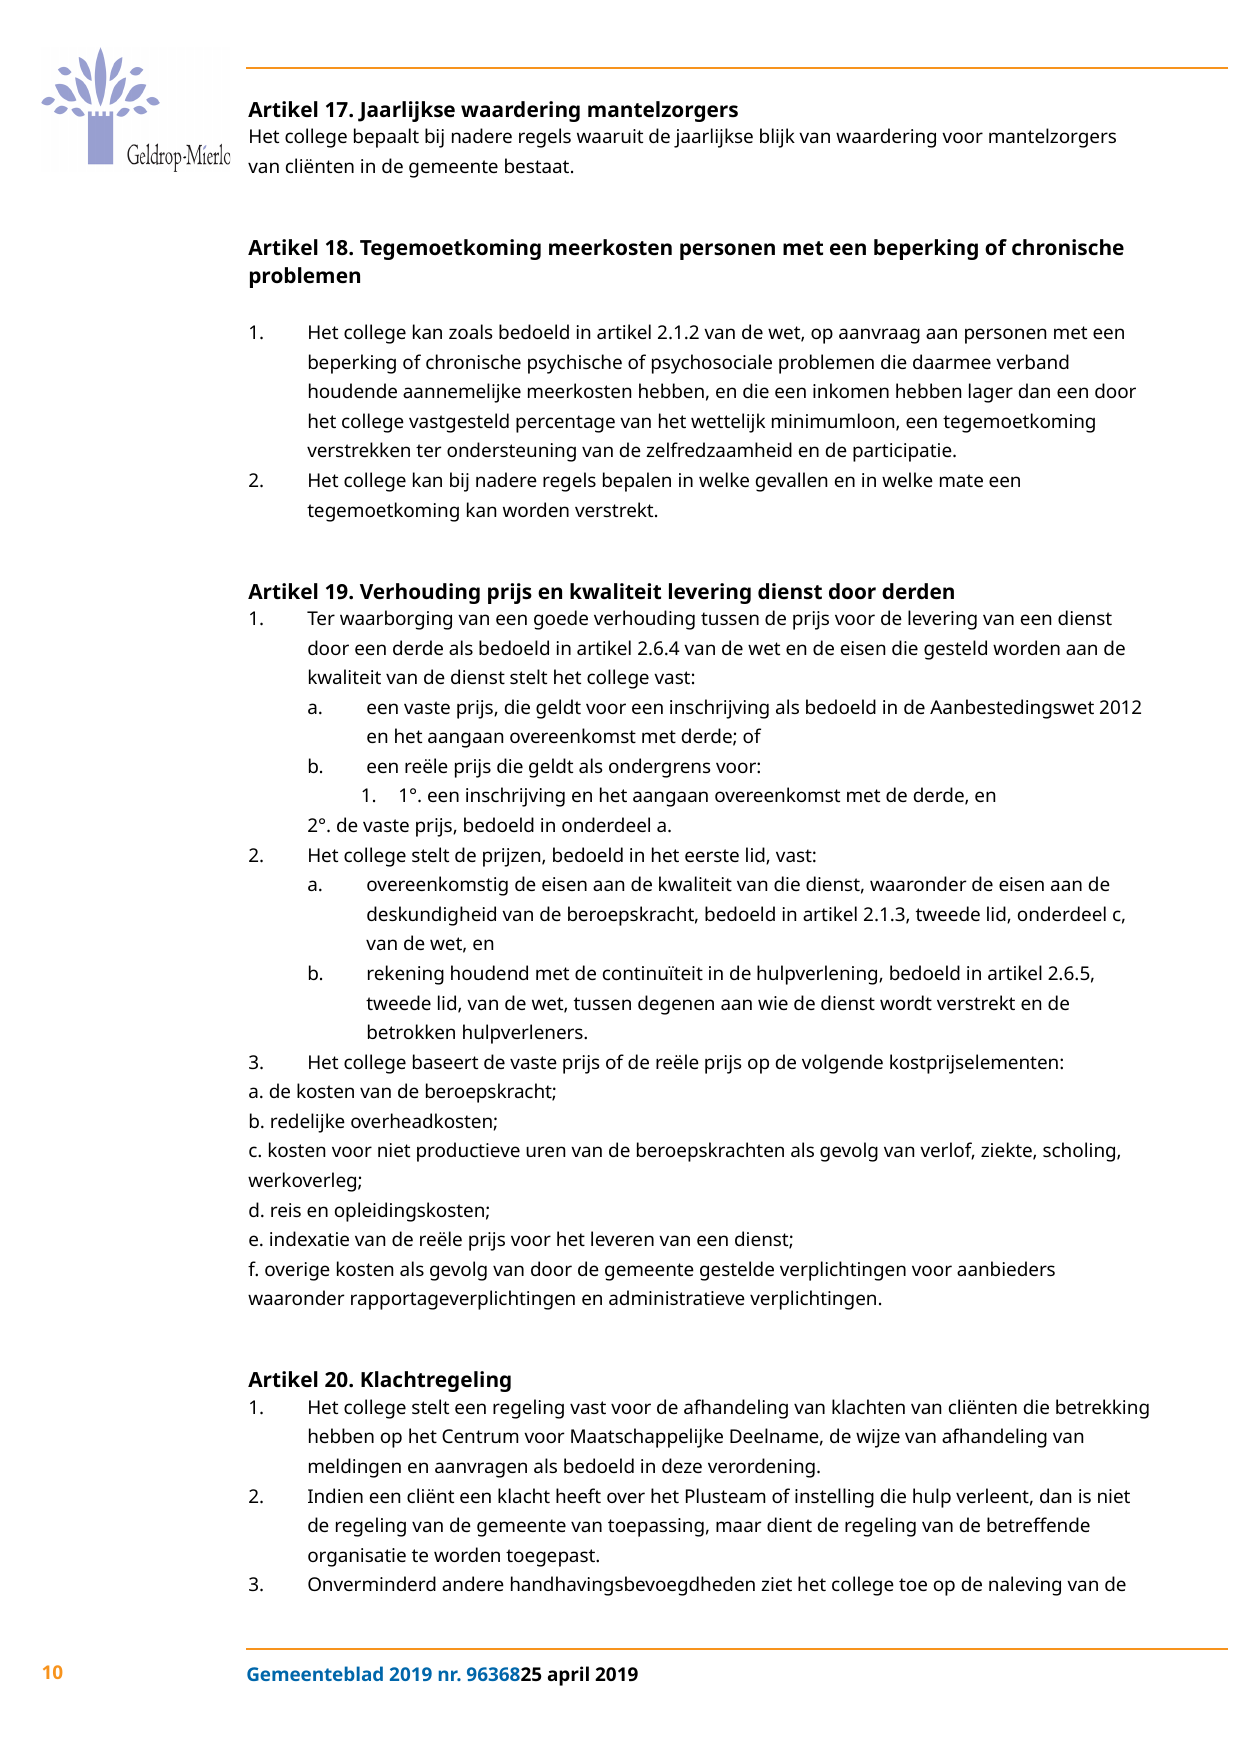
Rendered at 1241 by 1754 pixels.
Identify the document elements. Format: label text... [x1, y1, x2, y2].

picture [41, 47, 231, 172]
list 2°. de vaste prijs, bedoeld in onderdeel a. [248, 812, 1152, 838]
text d. reis en opleidingskosten; [248, 1197, 1152, 1223]
text Artikel 17. Jaarlijkse waardering mantelzorgers [248, 95, 1152, 123]
text Artikel 18. Tegemoetkoming meerkosten personen met een beperking of chronische problemen [248, 233, 1152, 290]
text f. overige kosten als gevolg van door de gemeente gestelde verplichtingen voor aanbieders waaronder rapportageverplichtingen en administratieve verplichtingen. [248, 1256, 1152, 1311]
list Het college baseert de vaste prijs of de reële prijs op de volgende kostprijselementen: [248, 1049, 1152, 1075]
text b. redelijke overheadkosten; [248, 1108, 1152, 1134]
list Ter waarborging van een goede verhouding tussen de prijs voor de levering van een dienst door een derde als bedoeld in artikel 2.6.4 van de wet en de eisen die gesteld worden aan de kwaliteit van de dienst stelt het college vast: [248, 605, 1152, 690]
list een vaste prijs, die geldt voor een inschrijving als bedoeld in de Aanbestedingswet 2012 en het aangaan overeenkomst met derde; of [307, 694, 1152, 749]
list Indien een cliënt een klacht heeft over het Plusteam of instelling die hulp verleent, dan is niet de regeling van de gemeente van toepassing, maar dient de regeling van de betreffende organisatie te worden toegepast. [248, 1483, 1152, 1568]
list een reële prijs die geldt als ondergrens voor: [307, 753, 1152, 779]
text Artikel 19. Verhouding prijs en kwaliteit levering dienst door derden [248, 577, 1152, 605]
list 1°. een inschrijving en het aangaan overeenkomst met de derde, en [361, 783, 1152, 808]
text c. kosten voor niet productieve uren van de beroepskrachten als gevolg van verlof, ziekte, scholing, werkoverleg; [248, 1138, 1152, 1193]
text a. de kosten van de beroepskracht; [248, 1078, 1152, 1104]
list Onverminderd andere handhavingsbevoegdheden ziet het college toe op de naleving van de [248, 1572, 1152, 1597]
list rekening houdend met de continuïteit in de hulpverlening, bedoeld in artikel 2.6.5, tweede lid, van de wet, tussen degenen aan wie de dienst wordt verstrekt en de betrokken hulpverleners. [307, 960, 1152, 1045]
text e. indexatie van de reële prijs voor het leveren van een dienst; [248, 1226, 1152, 1252]
list Het college stelt de prijzen, bedoeld in het eerste lid, vast: [248, 842, 1152, 868]
text Artikel 20. Klachtregeling [248, 1366, 1152, 1394]
list overeenkomstig de eisen aan de kwaliteit van die dienst, waaronder de eisen aan de deskundigheid van de beroepskracht, bedoeld in artikel 2.1.3, tweede lid, onderdeel c, van de wet, en [307, 871, 1152, 956]
list Het college stelt een regeling vast voor de afhandeling van klachten van cliënten die betrekking hebben op het Centrum voor Maatschappelijke Deelname, de wijze van afhandeling van meldingen en aanvragen als bedoeld in deze verordening. [248, 1394, 1152, 1479]
list Het college kan zoals bedoeld in artikel 2.1.2 van de wet, op aanvraag aan personen met een beperking of chronische psychische of psychosociale problemen die daarmee verband houdende aannemelijke meerkosten hebben, en die een inkomen hebben lager dan een door het college vastgesteld percentage van het wettelijk minimumloon, een tegemoetkoming verstrekken ter ondersteuning van de zelfredzaamheid en de participatie. [248, 319, 1152, 463]
text Het college bepaalt bij nadere regels waaruit de jaarlijkse blijk van waardering voor mantelzorgers van cliënten in de gemeente bestaat. [248, 123, 1152, 178]
list Het college kan bij nadere regels bepalen in welke gevallen en in welke mate een tegemoetkoming kan worden verstrekt. [248, 467, 1152, 522]
